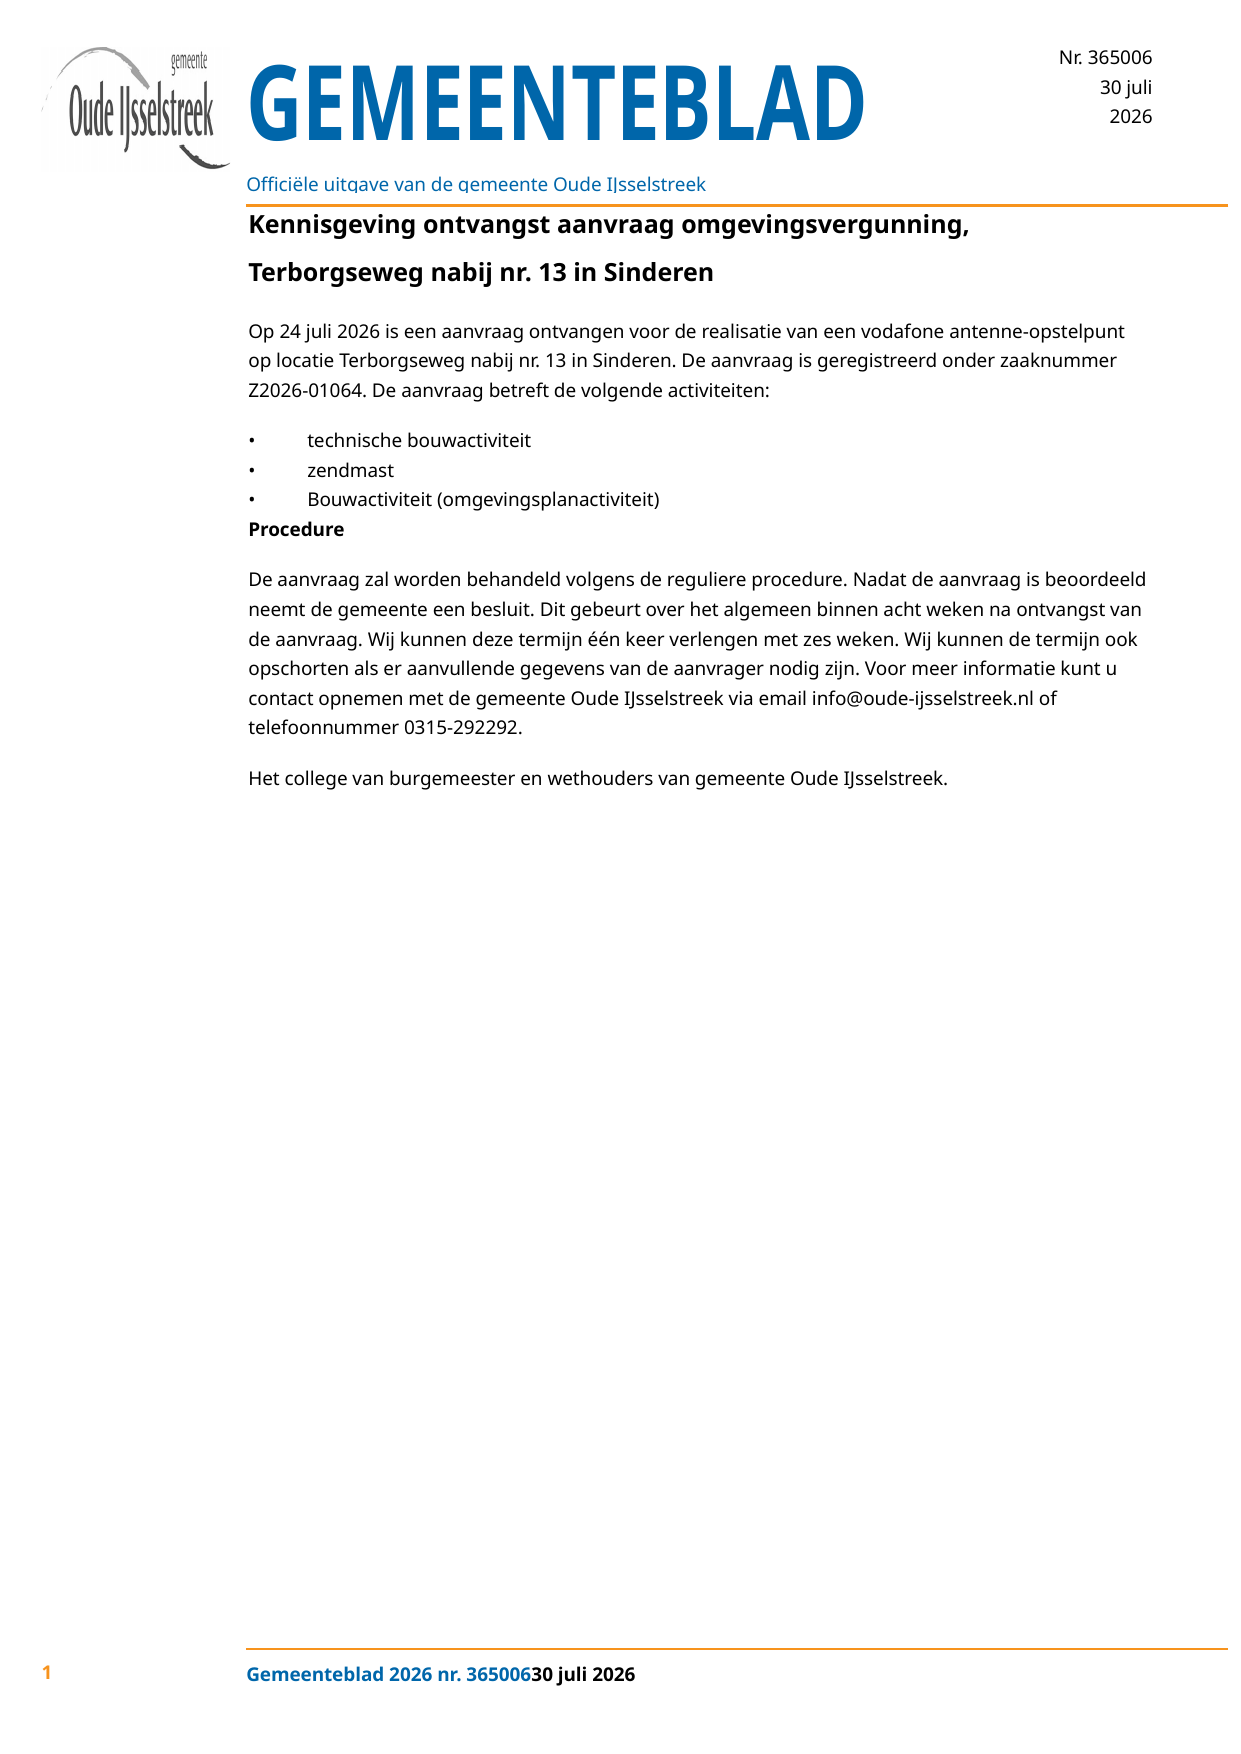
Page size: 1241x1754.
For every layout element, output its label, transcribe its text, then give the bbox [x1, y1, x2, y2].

list Bouwactiviteit (omgevingsplanactiviteit) [248, 487, 1152, 512]
picture [41, 47, 231, 172]
list zendmast [248, 457, 1152, 483]
text De aanvraag zal worden behandeld volgens de reguliere procedure. Nadat de aanvraag is beoordeeld neemt de gemeente een besluit. Dit gebeurt over het algemeen binnen acht weken na ontvangst van de aanvraag. Wij kunnen deze termijn één keer verlengen met zes weken. Wij kunnen de termijn ook opschorten als er aanvullende gegevens van de aanvrager nodig zijn. Voor meer informatie kunt u contact opnemen met de gemeente Oude IJsselstreek via email info@oude-ijsselstreek.nl of telefoonnummer 0315-292292. [248, 567, 1152, 740]
text Op 24 juli 2026 is een aanvraag ontvangen voor de realisatie van een vodafone antenne-opstelpunt op locatie Terborgseweg nabij nr. 13 in Sinderen. De aanvraag is geregistreerd onder zaaknummer Z2026-01064. De aanvraag betreft de volgende activiteiten: [248, 318, 1152, 403]
text Procedure [248, 516, 1152, 542]
text Het college van burgemeester en wethouders van gemeente Oude IJsselstreek. [248, 765, 1152, 791]
text Kennisgeving ontvangst aanvraag omgevingsvergunning, Terborgseweg nabij nr. 13 in Sinderen [248, 207, 1152, 288]
list technische bouwactiviteit [248, 427, 1152, 453]
